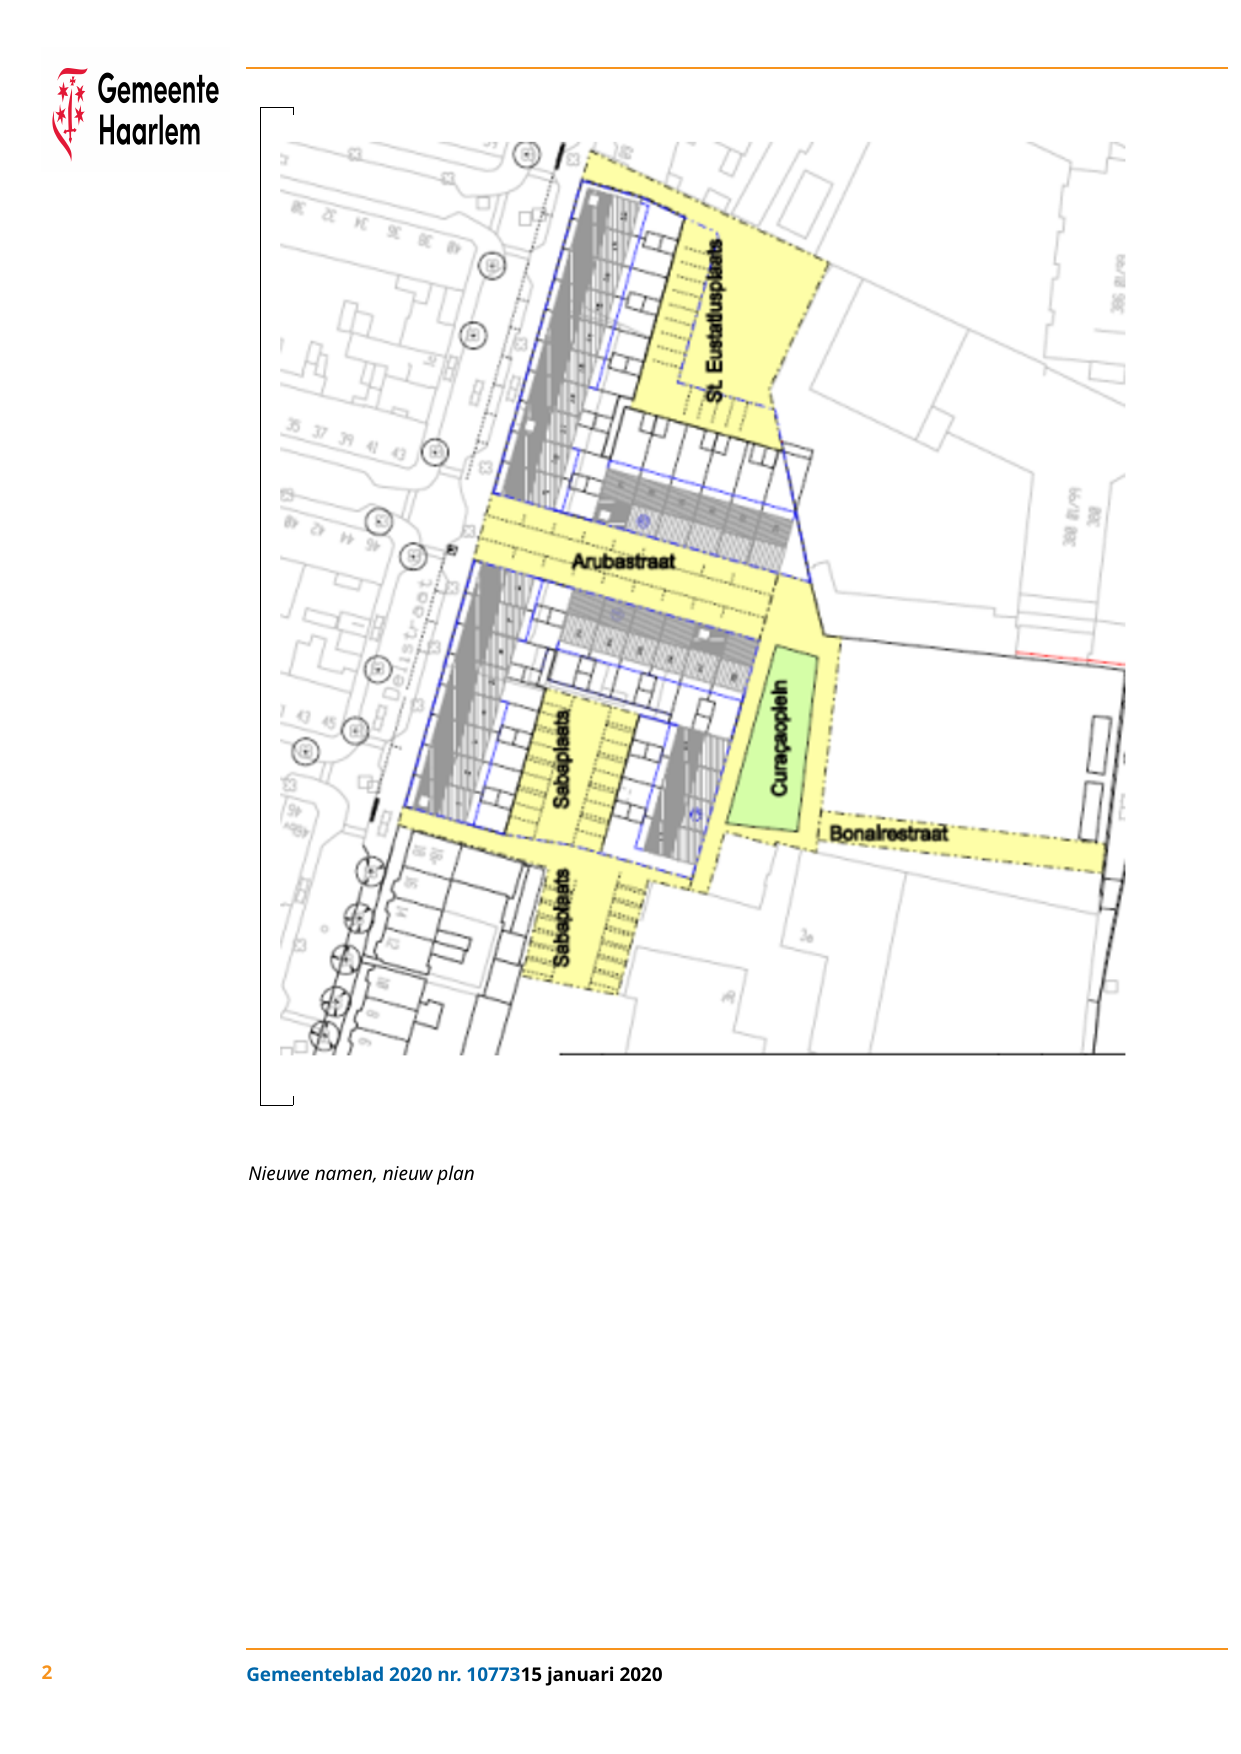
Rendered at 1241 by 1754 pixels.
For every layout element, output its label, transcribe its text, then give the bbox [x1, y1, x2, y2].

picture [41, 47, 231, 172]
text Nieuwe namen, nieuw plan [248, 1161, 1152, 1186]
picture [268, 115, 1155, 1096]
